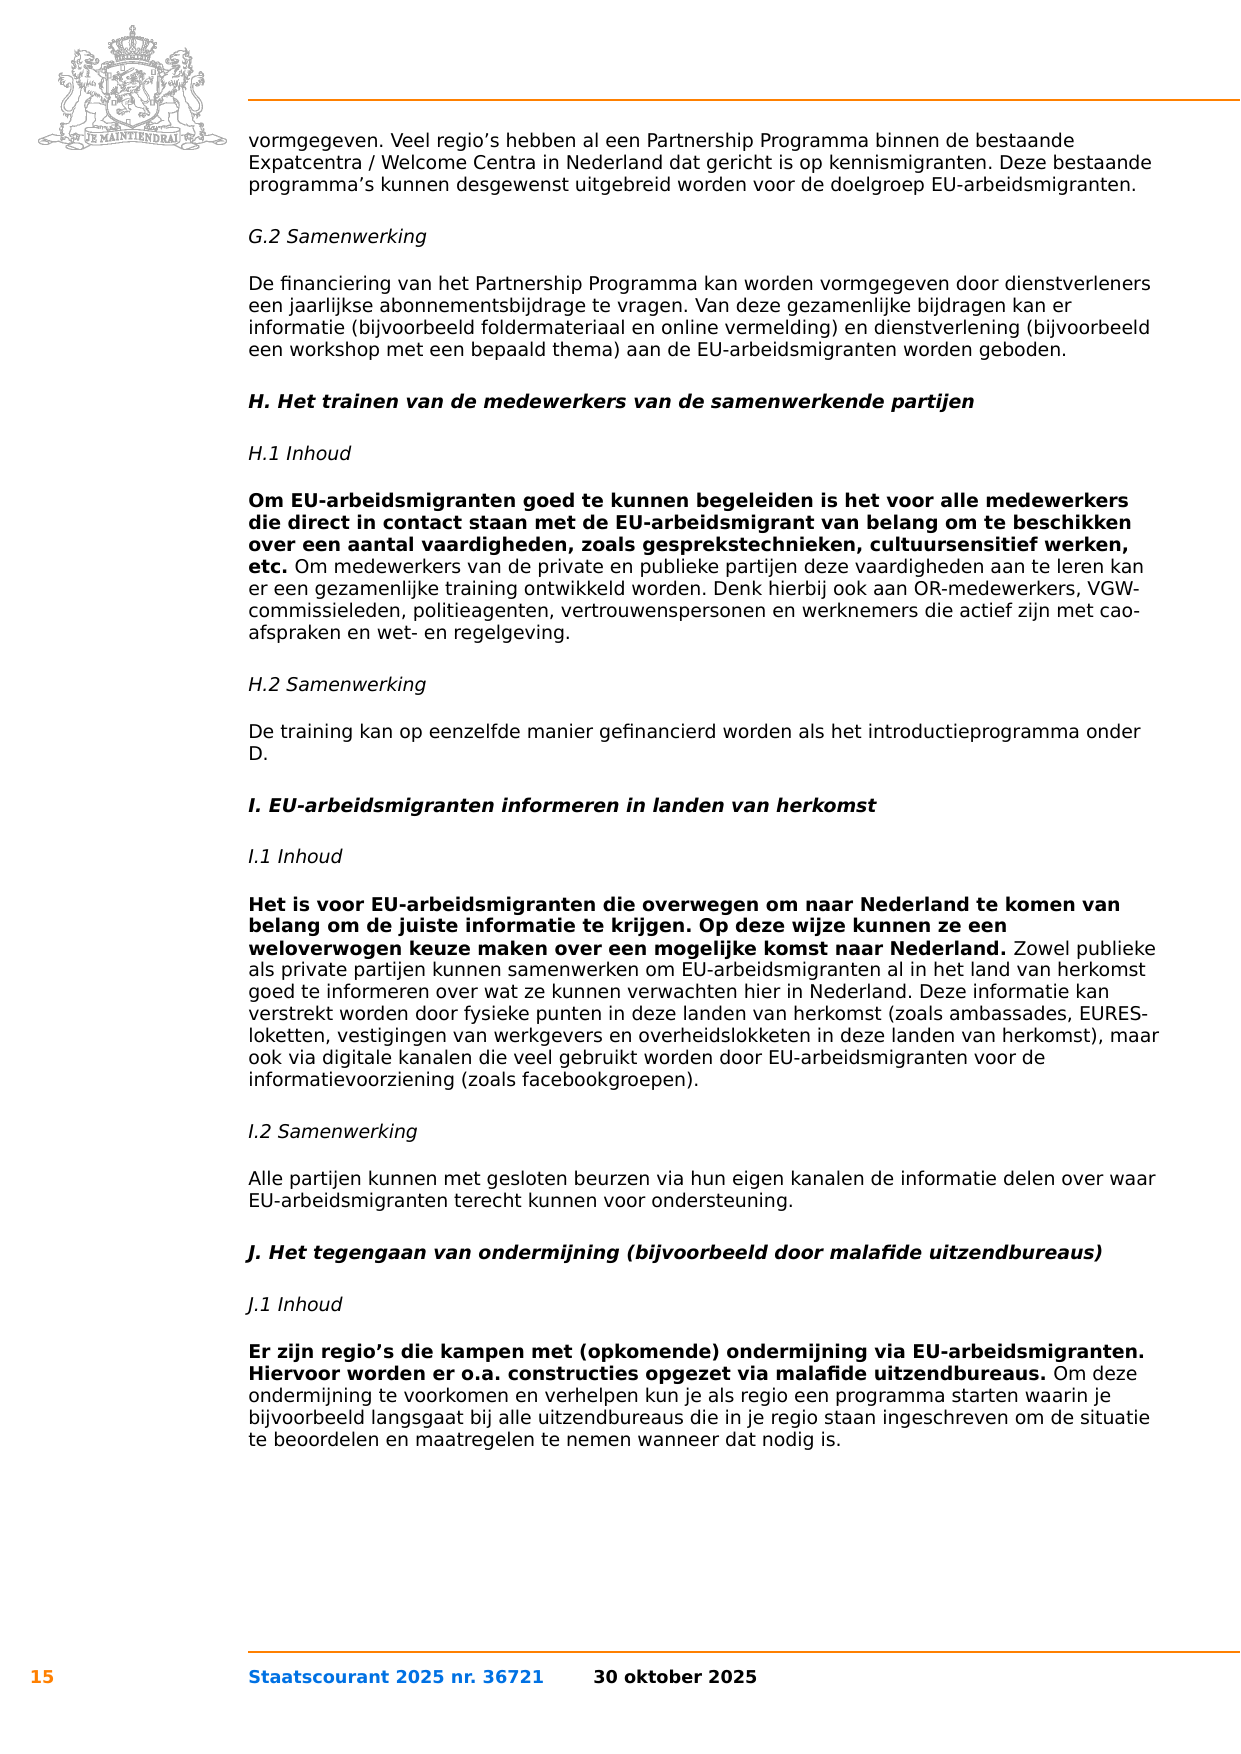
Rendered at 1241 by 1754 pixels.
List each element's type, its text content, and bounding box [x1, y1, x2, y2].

text De financiering van het Partnership Programma kan worden vormgegeven door dienstverleners een jaarlijkse abonnementsbijdrage te vragen. Van deze gezamenlijke bijdragen kan er informatie (bijvoorbeeld foldermateriaal en online vermelding) en dienstverlening (bijvoorbeeld een workshop met een bepaald thema) aan de EU-arbeidsmigranten worden geboden. [248, 273, 1163, 361]
subtitle I.1 Inhoud [248, 846, 1163, 868]
subtitle H. Het trainen van de medewerkers van de samenwerkende partijen [248, 391, 1163, 413]
text Alle partijen kunnen met gesloten beurzen via hun eigen kanalen de informatie delen over waar EU-arbeidsmigranten terecht kunnen voor ondersteuning. [248, 1168, 1163, 1212]
subtitle I. EU-arbeidsmigranten informeren in landen van herkomst [248, 794, 1163, 816]
text vormgegeven. Veel regio’s hebben al een Partnership Programma binnen de bestaande Expatcentra / Welcome Centra in Nederland dat gericht is op kennismigranten. Deze bestaande programma’s kunnen desgewenst uitgebreid worden voor de doelgroep EU-arbeidsmigranten. [248, 130, 1163, 196]
subtitle H.2 Samenwerking [248, 673, 1163, 696]
text Er zijn regio’s die kampen met (opkomende) ondermijning via EU-arbeidsmigranten. Hiervoor worden er o.a. constructies opgezet via malafide uitzendbureaus. Om deze ondermijning te voorkomen en verhelpen kun je als regio een programma starten waarin je bijvoorbeeld langsgaat bij alle uitzendbureaus die in je regio staan ingeschreven om de situatie te beoordelen en maatregelen te nemen wanneer dat nodig is. [248, 1341, 1163, 1451]
subtitle J. Het tegengaan van ondermijning (bijvoorbeeld door malafide uitzendbureaus) [248, 1242, 1163, 1264]
subtitle I.2 Samenwerking [248, 1121, 1163, 1143]
text Om EU-arbeidsmigranten goed te kunnen begeleiden is het voor alle medewerkers die direct in contact staan met de EU-arbeidsmigrant van belang om te beschikken over een aantal vaardigheden, zoals gesprekstechnieken, cultuursensitief werken, etc. Om medewerkers van de private en publieke partijen deze vaardigheden aan te leren kan er een gezamenlijke training ontwikkeld worden. Denk hierbij ook aan OR-medewerkers, VGW-commissieleden, politieagenten, vertrouwenspersonen en werknemers die actief zijn met cao-afspraken en wet- en regelgeving. [248, 490, 1163, 643]
text De training kan op eenzelfde manier gefinancierd worden als het introductieprogramma onder D. [248, 721, 1163, 764]
subtitle G.2 Samenwerking [248, 226, 1163, 248]
text Het is voor EU-arbeidsmigranten die overwegen om naar Nederland te komen van belang om de juiste informatie te krijgen. Op deze wijze kunnen ze een weloverwogen keuze maken over een mogelijke komst naar Nederland. Zowel publieke als private partijen kunnen samenwerken om EU-arbeidsmigranten al in het land van herkomst goed te informeren over wat ze kunnen verwachten hier in Nederland. Deze informatie kan verstrekt worden door fysieke punten in deze landen van herkomst (zoals ambassades, EURES-loketten, vestigingen van werkgevers en overheidslokketen in deze landen van herkomst), maar ook via digitale kanalen die veel gebruikt worden door EU-arbeidsmigranten voor de informatievoorziening (zoals facebookgroepen). [248, 893, 1163, 1091]
picture [38, 25, 227, 150]
subtitle H.1 Inhoud [248, 443, 1163, 465]
subtitle J.1 Inhoud [248, 1294, 1163, 1316]
